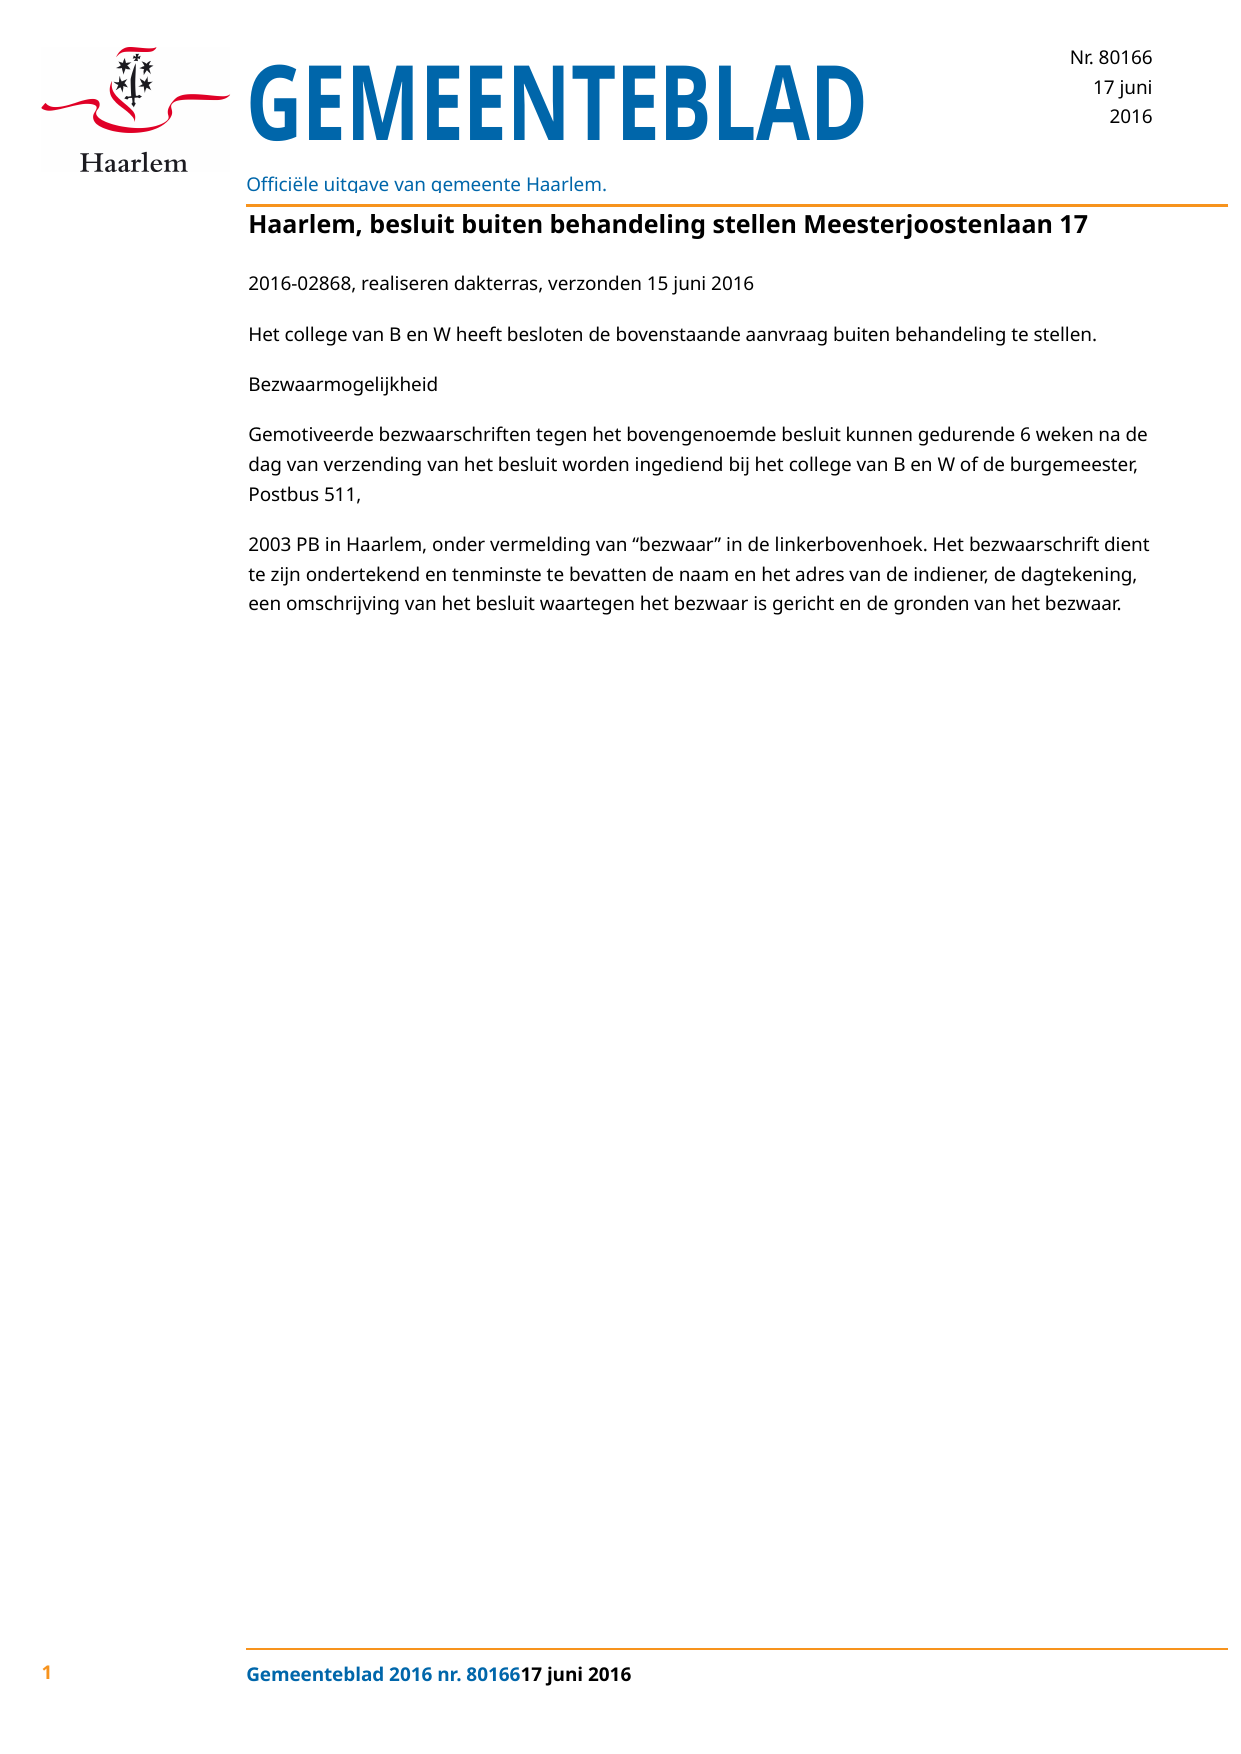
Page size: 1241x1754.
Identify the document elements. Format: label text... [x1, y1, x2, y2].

text Gemotiveerde bezwaarschriften tegen het bovengenoemde besluit kunnen gedurende 6 weken na de dag van verzending van het besluit worden ingediend bij het college van B en W of de burgemeester, Postbus 511, [248, 422, 1152, 506]
picture [41, 47, 231, 172]
text 2016-02868, realiseren dakterras, verzonden 15 juni 2016 [248, 270, 1152, 296]
text Haarlem, besluit buiten behandeling stellen Meesterjoostenlaan 17 [248, 207, 1152, 241]
text Bezwaarmogelijkheid [248, 371, 1152, 397]
text Het college van B en W heeft besloten de bovenstaande aanvraag buiten behandeling te stellen. [248, 321, 1152, 346]
text 2003 PB in Haarlem, onder vermelding van “bezwaar” in de linkerbovenhoek. Het bezwaarschrift dient te zijn ondertekend en tenminste te bevatten de naam en het adres van de indiener, de dagtekening, een omschrijving van het besluit waartegen het bezwaar is gericht en de gronden van het bezwaar. [248, 531, 1152, 616]
